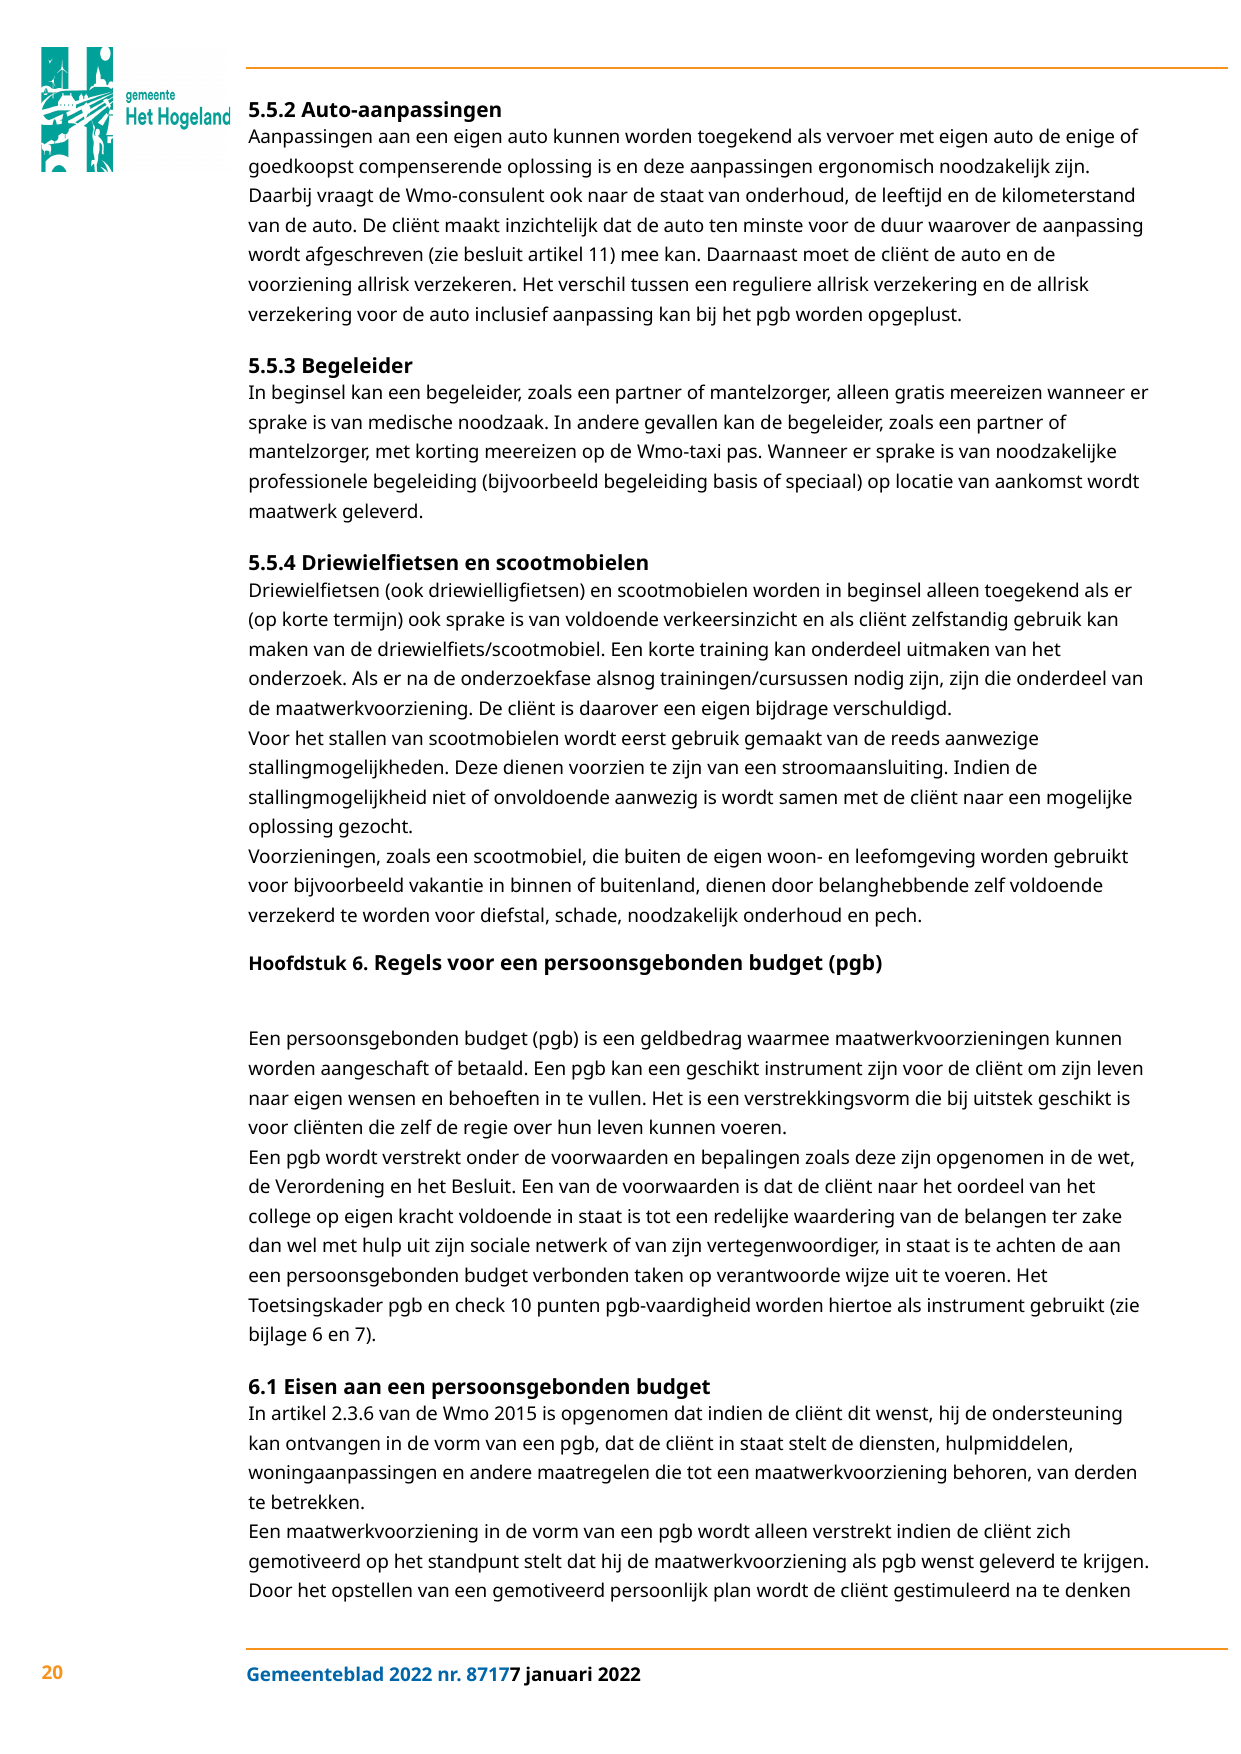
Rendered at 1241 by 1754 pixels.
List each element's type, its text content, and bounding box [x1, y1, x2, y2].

text Een maatwerkvoorziening in de vorm van een pgb wordt alleen verstrekt indien de cliënt zich gemotiveerd op het standpunt stelt dat hij de maatwerkvoorziening als pgb wenst geleverd te krijgen. Door het opstellen van een gemotiveerd persoonlijk plan wordt de cliënt gestimuleerd na te denken [248, 1518, 1152, 1603]
text Hoofdstuk 6. Regels voor een persoonsgebonden budget (pgb) [248, 948, 1152, 976]
text Driewielfietsen (ook driewielligfietsen) en scootmobielen worden in beginsel alleen toegekend als er (op korte termijn) ook sprake is van voldoende verkeersinzicht en als cliënt zelfstandig gebruik kan maken van de driewielfiets/scootmobiel. Een korte training kan onderdeel uitmaken van het onderzoek. Als er na de onderzoekfase alsnog trainingen/cursussen nodig zijn, zijn die onderdeel van de maatwerkvoorziening. De cliënt is daarover een eigen bijdrage verschuldigd. [248, 577, 1152, 721]
text Een persoonsgebonden budget (pgb) is een geldbedrag waarmee maatwerkvoorzieningen kunnen worden aangeschaft of betaald. Een pgb kan een geschikt instrument zijn voor de cliënt om zijn leven naar eigen wensen en behoeften in te vullen. Het is een verstrekkingsvorm die bij uitstek geschikt is voor cliënten die zelf de regie over hun leven kunnen voeren. [248, 1026, 1152, 1140]
text Voorzieningen, zoals een scootmobiel, die buiten de eigen woon- en leefomgeving worden gebruikt voor bijvoorbeeld vakantie in binnen of buitenland, dienen door belanghebbende zelf voldoende verzekerd te worden voor diefstal, schade, noodzakelijk onderhoud en pech. [248, 843, 1152, 928]
text Aanpassingen aan een eigen auto kunnen worden toegekend als vervoer met eigen auto de enige of goedkoopst compenserende oplossing is en deze aanpassingen ergonomisch noodzakelijk zijn. Daarbij vraagt de Wmo-consulent ook naar de staat van onderhoud, de leeftijd en de kilometerstand van de auto. De cliënt maakt inzichtelijk dat de auto ten minste voor de duur waarover de aanpassing wordt afgeschreven (zie besluit artikel 11) mee kan. Daarnaast moet de cliënt de auto en de voorziening allrisk verzekeren. Het verschil tussen een reguliere allrisk verzekering en de allrisk verzekering voor de auto inclusief aanpassing kan bij het pgb worden opgeplust. [248, 123, 1152, 326]
text Een pgb wordt verstrekt onder de voorwaarden en bepalingen zoals deze zijn opgenomen in de wet, de Verordening en het Besluit. Een van de voorwaarden is dat de cliënt naar het oordeel van het college op eigen kracht voldoende in staat is tot een redelijke waardering van de belangen ter zake dan wel met hulp uit zijn sociale netwerk of van zijn vertegenwoordiger, in staat is te achten de aan een persoonsgebonden budget verbonden taken op verantwoorde wijze uit te voeren. Het Toetsingskader pgb en check 10 punten pgb-vaardigheid worden hiertoe als instrument gebruikt (zie bijlage 6 en 7). [248, 1144, 1152, 1347]
text In artikel 2.3.6 van de Wmo 2015 is opgenomen dat indien de cliënt dit wenst, hij de ondersteuning kan ontvangen in de vorm van een pgb, dat de cliënt in staat stelt de diensten, hulpmiddelen, woningaanpassingen en andere maatregelen die tot een maatwerkvoorziening behoren, van derden te betrekken. [248, 1400, 1152, 1515]
text In beginsel kan een begeleider, zoals een partner of mantelzorger, alleen gratis meereizen wanneer er sprake is van medische noodzaak. In andere gevallen kan de begeleider, zoals een partner of mantelzorger, met korting meereizen op de Wmo-taxi pas. Wanneer er sprake is van noodzakelijke professionele begeleiding (bijvoorbeeld begeleiding basis of speciaal) op locatie van aankomst wordt maatwerk geleverd. [248, 379, 1152, 524]
text Voor het stallen van scootmobielen wordt eerst gebruik gemaakt van de reeds aanwezige stallingmogelijkheden. Deze dienen voorzien te zijn van een stroomaansluiting. Indien de stallingmogelijkheid niet of onvoldoende aanwezig is wordt samen met de cliënt naar een mogelijke oplossing gezocht. [248, 725, 1152, 839]
text 5.5.3 Begeleider [248, 351, 1152, 379]
text 6.1 Eisen aan een persoonsgebonden budget [248, 1372, 1152, 1400]
picture [41, 47, 231, 172]
text 5.5.4 Driewielfietsen en scootmobielen [248, 548, 1152, 577]
text 5.5.2 Auto-aanpassingen [248, 95, 1152, 123]
